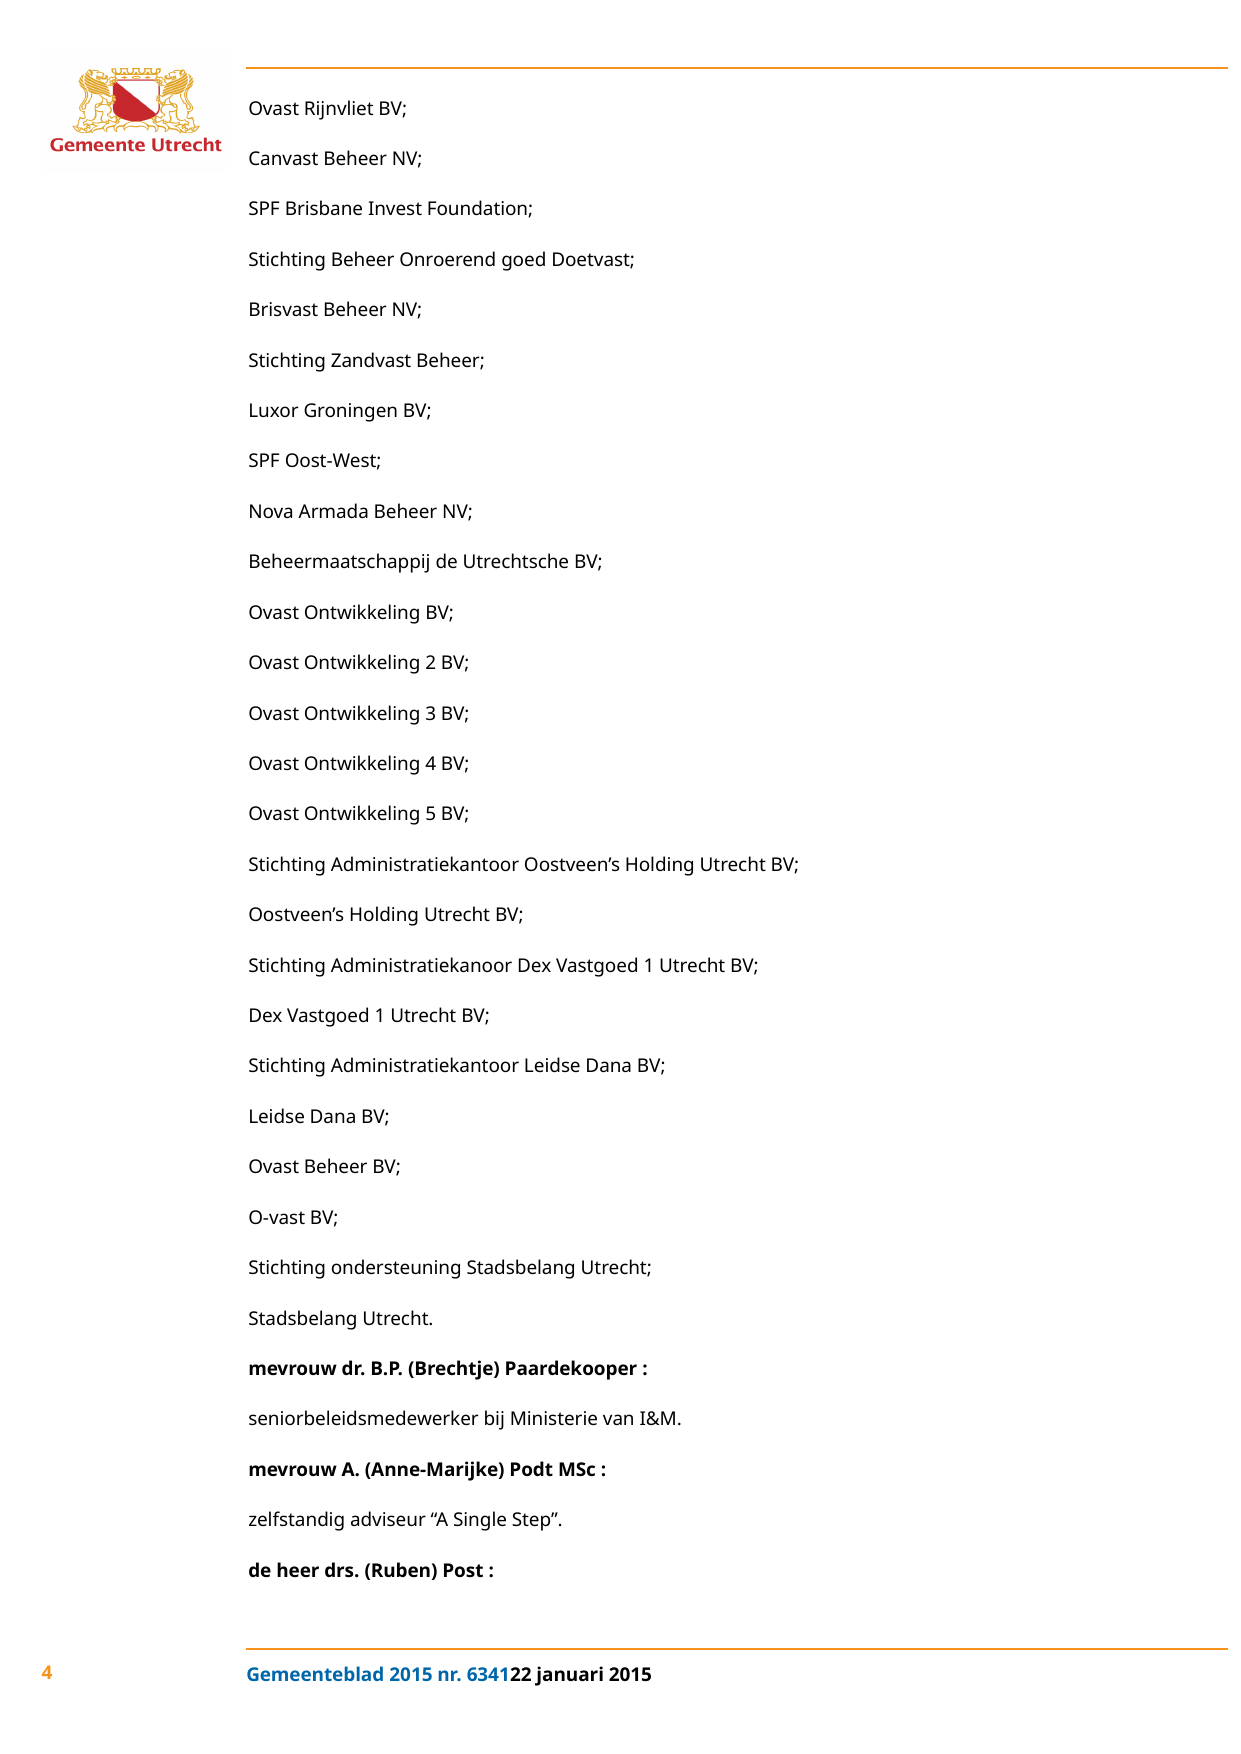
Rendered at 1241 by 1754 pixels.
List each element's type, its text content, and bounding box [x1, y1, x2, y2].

text Canvast Beheer NV; [248, 145, 1152, 171]
text Ovast Ontwikkeling BV; [248, 599, 1152, 625]
text seniorbeleidsmedewerker bij Ministerie van I&M. [248, 1406, 1152, 1431]
text Beheermaatschappij de Utrechtsche BV; [248, 548, 1152, 574]
text Ovast Ontwikkeling 3 BV; [248, 700, 1152, 726]
text SPF Brisbane Invest Foundation; [248, 196, 1152, 221]
text SPF Oost-West; [248, 448, 1152, 473]
text Stichting Administratiekantoor Oostveen’s Holding Utrecht BV; [248, 851, 1152, 877]
text Dex Vastgoed 1 Utrecht BV; [248, 1002, 1152, 1028]
text Luxor Groningen BV; [248, 397, 1152, 423]
text mevrouw dr. B.P. (Brechtje) Paardekooper : [248, 1355, 1152, 1381]
text Ovast Rijnvliet BV; [248, 95, 1152, 121]
text Ovast Ontwikkeling 5 BV; [248, 801, 1152, 826]
text Oostveen’s Holding Utrecht BV; [248, 901, 1152, 927]
text Stichting Administratiekanoor Dex Vastgoed 1 Utrecht BV; [248, 952, 1152, 978]
text Ovast Ontwikkeling 4 BV; [248, 750, 1152, 776]
text Stichting ondersteuning Stadsbelang Utrecht; [248, 1254, 1152, 1280]
text Nova Armada Beheer NV; [248, 498, 1152, 524]
text Stichting Zandvast Beheer; [248, 347, 1152, 373]
text Stichting Beheer Onroerend goed Doetvast; [248, 246, 1152, 272]
text Brisvast Beheer NV; [248, 296, 1152, 322]
text de heer drs. (Ruben) Post : [248, 1557, 1152, 1583]
text zelfstandig adviseur “A Single Step”. [248, 1506, 1152, 1532]
text Leidse Dana BV; [248, 1103, 1152, 1129]
text mevrouw A. (Anne-Marijke) Podt MSc : [248, 1456, 1152, 1482]
picture [41, 47, 231, 172]
text Ovast Beheer BV; [248, 1153, 1152, 1179]
text Stadsbelang Utrecht. [248, 1305, 1152, 1331]
text Stichting Administratiekantoor Leidse Dana BV; [248, 1053, 1152, 1078]
text Ovast Ontwikkeling 2 BV; [248, 649, 1152, 675]
text O-vast BV; [248, 1204, 1152, 1230]
